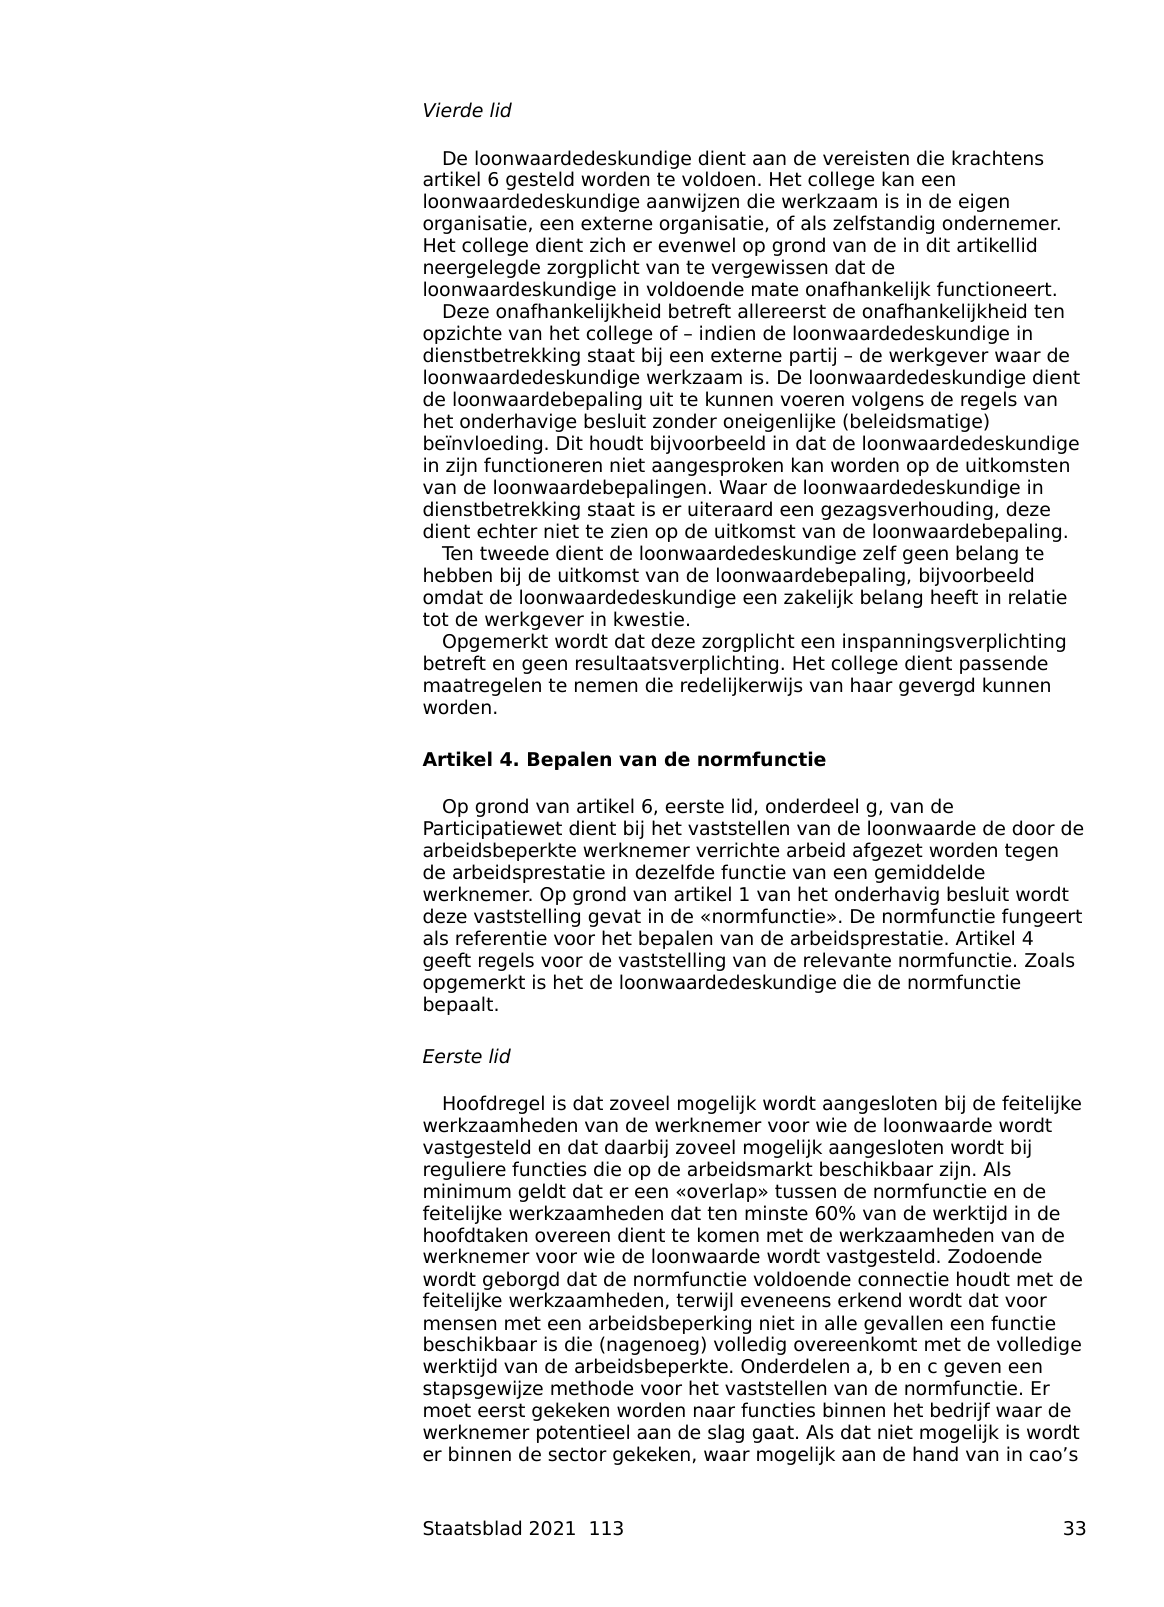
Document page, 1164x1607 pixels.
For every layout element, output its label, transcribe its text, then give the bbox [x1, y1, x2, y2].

text Deze onafhankelijkheid betreft allereerst de onafhankelijkheid ten opzichte van het college of – indien de loonwaardedeskundige in dienstbetrekking staat bij een externe partij – de werkgever waar de loonwaardedeskundige werkzaam is. De loonwaardedeskundige dient de loonwaardebepaling uit te kunnen voeren volgens de regels van het onderhavige besluit zonder oneigenlijke (beleidsmatige) beïnvloeding. Dit houdt bijvoorbeeld in dat de loonwaardedeskundige in zijn functioneren niet aangesproken kan worden op de uitkomsten van de loonwaardebepalingen. Waar de loonwaardedeskundige in dienstbetrekking staat is er uiteraard een gezagsverhouding, deze dient echter niet te zien op de uitkomst van de loonwaardebepaling. [422, 301, 1087, 543]
subtitle Eerste lid [422, 1046, 1087, 1068]
text Hoofdregel is dat zoveel mogelijk wordt aangesloten bij de feitelijke werkzaamheden van de werknemer voor wie de loonwaarde wordt vastgesteld en dat daarbij zoveel mogelijk aangesloten wordt bij reguliere functies die op de arbeidsmarkt beschikbaar zijn. Als minimum geldt dat er een «overlap» tussen de normfunctie en de feitelijke werkzaamheden dat ten minste 60% van de werktijd in de hoofdtaken overeen dient te komen met de werkzaamheden van de werknemer voor wie de loonwaarde wordt vastgesteld. Zodoende wordt geborgd dat de normfunctie voldoende connectie houdt met de feitelijke werkzaamheden, terwijl eveneens erkend wordt dat voor mensen met een arbeidsbeperking niet in alle gevallen een functie beschikbaar is die (nagenoeg) volledig overeenkomt met de volledige werktijd van de arbeidsbeperkte. Onderdelen a, b en c geven een stapsgewijze methode voor het vaststellen van de normfunctie. Er moet eerst gekeken worden naar functies binnen het bedrijf waar de werknemer potentieel aan de slag gaat. Als dat niet mogelijk is wordt er binnen de sector gekeken, waar mogelijk aan de hand van in cao’s [422, 1093, 1087, 1466]
subtitle Vierde lid [422, 100, 1087, 122]
subtitle Artikel 4. Bepalen van de normfunctie [422, 749, 1087, 771]
text Opgemerkt wordt dat deze zorgplicht een inspanningsverplichting betreft en geen resultaatsverplichting. Het college dient passende maatregelen te nemen die redelijkerwijs van haar gevergd kunnen worden. [422, 631, 1087, 719]
text Op grond van artikel 6, eerste lid, onderdeel g, van de Participatiewet dient bij het vaststellen van de loonwaarde de door de arbeidsbeperkte werknemer verrichte arbeid afgezet worden tegen de arbeidsprestatie in dezelfde functie van een gemiddelde werknemer. Op grond van artikel 1 van het onderhavig besluit wordt deze vaststelling gevat in de «normfunctie». De normfunctie fungeert als referentie voor het bepalen van de arbeidsprestatie. Artikel 4 geeft regels voor de vaststelling van de relevante normfunctie. Zoals opgemerkt is het de loonwaardedeskundige die de normfunctie bepaalt. [422, 796, 1087, 1016]
text De loonwaardedeskundige dient aan de vereisten die krachtens artikel 6 gesteld worden te voldoen. Het college kan een loonwaardedeskundige aanwijzen die werkzaam is in de eigen organisatie, een externe organisatie, of als zelfstandig ondernemer. Het college dient zich er evenwel op grond van de in dit artikellid neergelegde zorgplicht van te vergewissen dat de loonwaardeskundige in voldoende mate onafhankelijk functioneert. [422, 147, 1087, 301]
text Ten tweede dient de loonwaardedeskundige zelf geen belang te hebben bij de uitkomst van de loonwaardebepaling, bijvoorbeeld omdat de loonwaardedeskundige een zakelijk belang heeft in relatie tot de werkgever in kwestie. [422, 543, 1087, 631]
